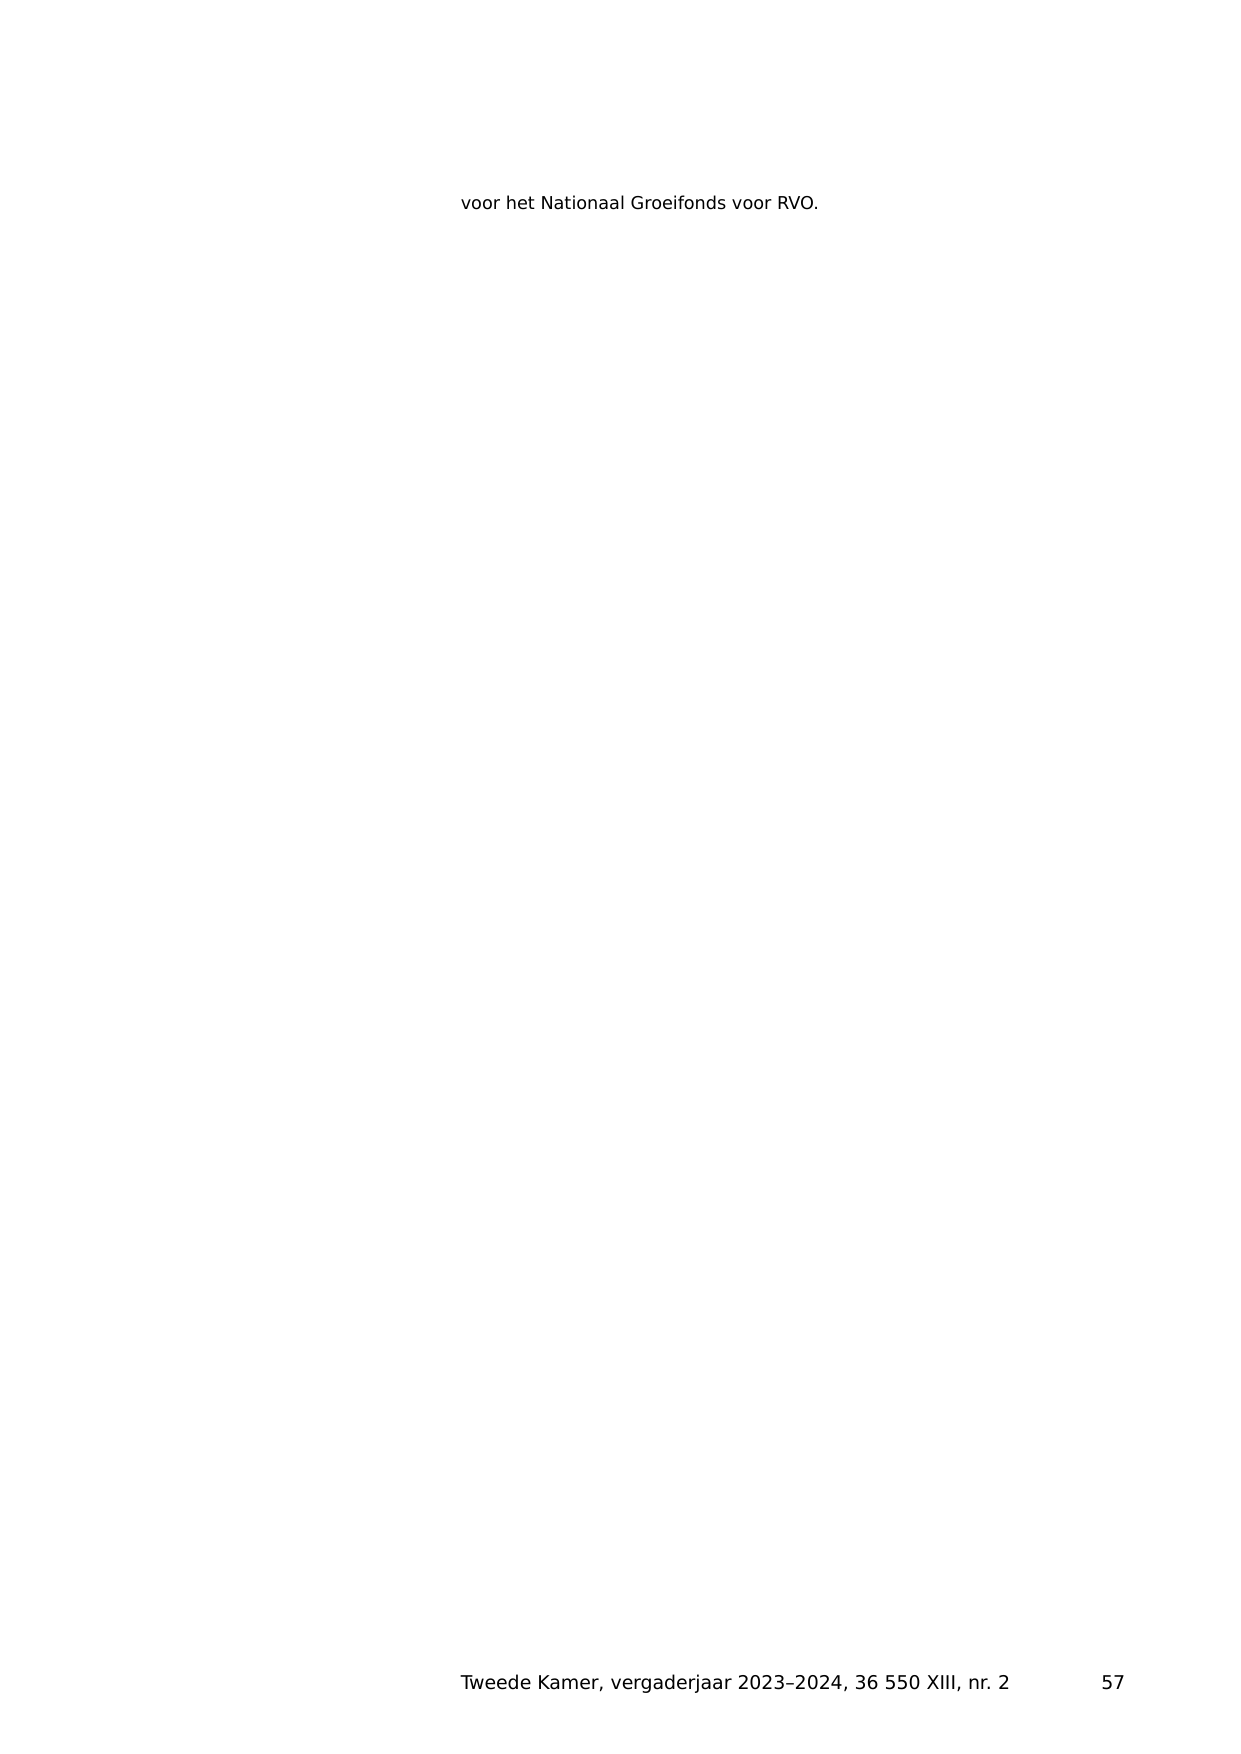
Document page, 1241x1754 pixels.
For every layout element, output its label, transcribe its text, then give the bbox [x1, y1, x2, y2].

text voor het Nationaal Groeifonds voor RVO. [461, 191, 1125, 214]
